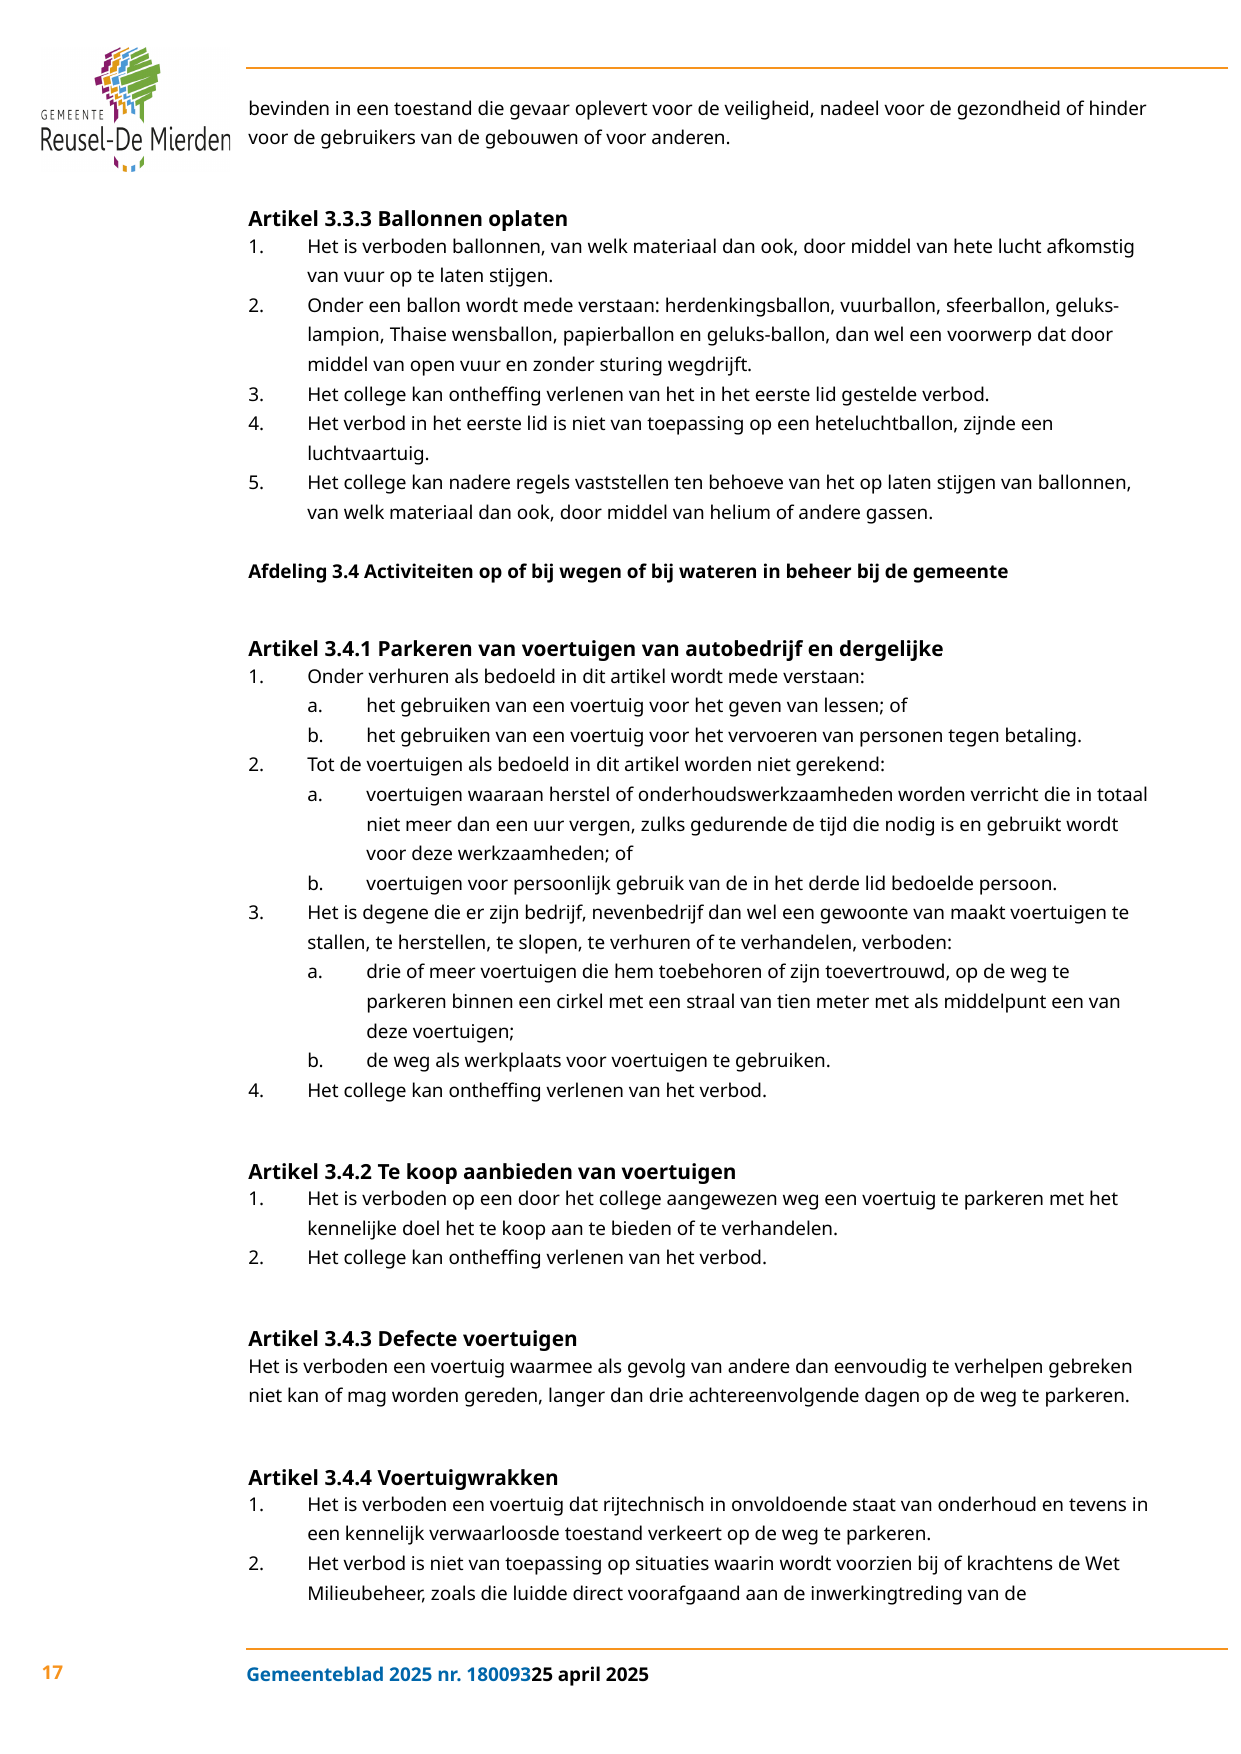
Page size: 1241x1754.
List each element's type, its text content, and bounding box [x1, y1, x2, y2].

list voertuigen waaraan herstel of onderhoudswerkzaamheden worden verricht die in totaal niet meer dan een uur vergen, zulks gedurende de tijd die nodig is en gebruikt wordt voor deze werkzaamheden; of [307, 781, 1152, 866]
list de weg als werkplaats voor voertuigen te gebruiken. [307, 1047, 1152, 1073]
list Het verbod is niet van toepassing op situaties waarin wordt voorzien bij of krachtens de Wet Milieubeheer, zoals die luidde direct voorafgaand aan de inwerkingtreding van de [248, 1550, 1152, 1606]
picture [41, 47, 231, 172]
text bevinden in een toestand die gevaar oplevert voor de veiligheid, nadeel voor de gezondheid of hinder voor de gebruikers van de gebouwen of voor anderen. [248, 95, 1152, 150]
text Artikel 3.4.2 Te koop aanbieden van voertuigen [248, 1157, 1152, 1185]
list het gebruiken van een voertuig voor het vervoeren van personen tegen betaling. [307, 722, 1152, 748]
text Het is verboden een voertuig waarmee als gevolg van andere dan eenvoudig te verhelpen gebreken niet kan of mag worden gereden, langer dan drie achtereenvolgende dagen op de weg te parkeren. [248, 1353, 1152, 1408]
list Het college kan ontheffing verlenen van het verbod. [248, 1244, 1152, 1270]
text Artikel 3.3.3 Ballonnen oplaten [248, 204, 1152, 233]
list Het verbod in het eerste lid is niet van toepassing op een heteluchtballon, zijnde een luchtvaartuig. [248, 410, 1152, 466]
list Het is degene die er zijn bedrijf, nevenbedrijf dan wel een gewoonte van maakt voertuigen te stallen, te herstellen, te slopen, te verhuren of te verhandelen, verboden: [248, 899, 1152, 955]
list drie of meer voertuigen die hem toebehoren of zijn toevertrouwd, op de weg te parkeren binnen een cirkel met een straal van tien meter met als middelpunt een van deze voertuigen; [307, 959, 1152, 1043]
list Onder een ballon wordt mede verstaan: herdenkingsballon, vuurballon, sfeerballon, geluks-lampion, Thaise wensballon, papierballon en geluks-ballon, dan wel een voorwerp dat door middel van open vuur en zonder sturing wegdrijft. [248, 292, 1152, 377]
text Afdeling 3.4 Activiteiten op of bij wegen of bij wateren in beheer bij de gemeente [248, 558, 1152, 584]
list Het is verboden ballonnen, van welk materiaal dan ook, door middel van hete lucht afkomstig van vuur op te laten stijgen. [248, 233, 1152, 288]
list Het is verboden op een door het college aangewezen weg een voertuig te parkeren met het kennelijke doel het te koop aan te bieden of te verhandelen. [248, 1185, 1152, 1241]
list Onder verhuren als bedoeld in dit artikel wordt mede verstaan: [248, 663, 1152, 688]
list Het is verboden een voertuig dat rijtechnisch in onvoldoende staat van onderhoud en tevens in een kennelijk verwaarloosde toestand verkeert op de weg te parkeren. [248, 1491, 1152, 1546]
list het gebruiken van een voertuig voor het geven van lessen; of [307, 692, 1152, 718]
list Het college kan ontheffing verlenen van het verbod. [248, 1077, 1152, 1103]
list Het college kan nadere regels vaststellen ten behoeve van het op laten stijgen van ballonnen, van welk materiaal dan ook, door middel van helium of andere gassen. [248, 469, 1152, 525]
text Artikel 3.4.4 Voertuigwrakken [248, 1463, 1152, 1491]
text Artikel 3.4.3 Defecte voertuigen [248, 1324, 1152, 1353]
list Tot de voertuigen als bedoeld in dit artikel worden niet gerekend: [248, 752, 1152, 777]
text Artikel 3.4.1 Parkeren van voertuigen van autobedrijf en dergelijke [248, 634, 1152, 663]
list voertuigen voor persoonlijk gebruik van de in het derde lid bedoelde persoon. [307, 870, 1152, 896]
list Het college kan ontheffing verlenen van het in het eerste lid gestelde verbod. [248, 381, 1152, 406]
